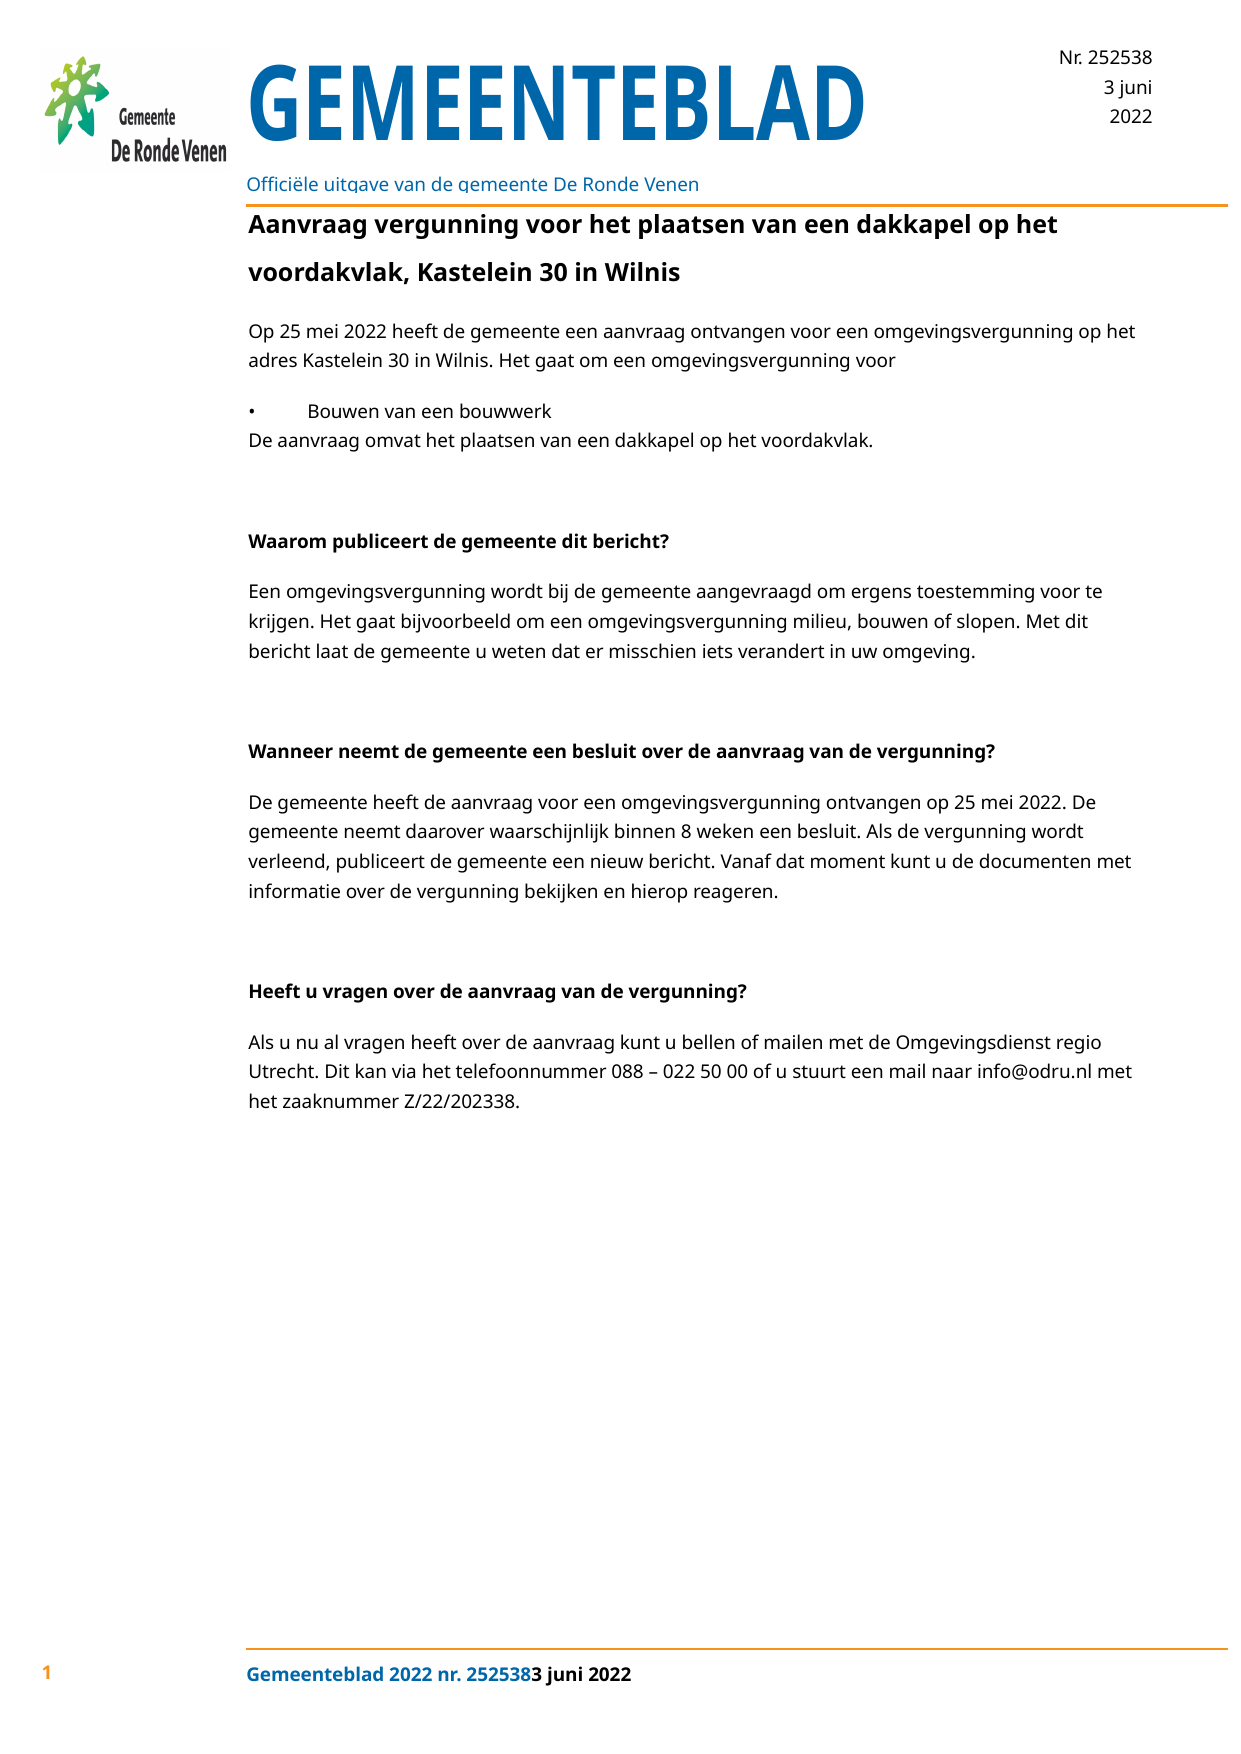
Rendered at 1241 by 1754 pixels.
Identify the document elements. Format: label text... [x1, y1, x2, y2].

text Heeft u vragen over de aanvraag van de vergunning? [248, 979, 1152, 1004]
text Waarom publiceert de gemeente dit bericht? [248, 528, 1152, 554]
text Aanvraag vergunning voor het plaatsen van een dakkapel op het voordakvlak, Kastelein 30 in Wilnis [248, 207, 1152, 288]
text Een omgevingsvergunning wordt bij de gemeente aangevraagd om ergens toestemming voor te krijgen. Het gaat bijvoorbeeld om een omgevingsvergunning milieu, bouwen of slopen. Met dit bericht laat de gemeente u weten dat er misschien iets verandert in uw omgeving. [248, 579, 1152, 664]
text Als u nu al vragen heeft over de aanvraag kunt u bellen of mailen met de Omgevingsdienst regio Utrecht. Dit kan via het telefoonnummer 088 – 022 50 00 of u stuurt een mail naar info@odru.nl met het zaaknummer Z/22/202338. [248, 1029, 1152, 1114]
picture [41, 47, 231, 172]
text De gemeente heeft de aanvraag voor een omgevingsvergunning ontvangen op 25 mei 2022. De gemeente neemt daarover waarschijnlijk binnen 8 weken een besluit. Als de vergunning wordt verleend, publiceert de gemeente een nieuw bericht. Vanaf dat moment kunt u de documenten met informatie over de vergunning bekijken en hierop reageren. [248, 789, 1152, 904]
text De aanvraag omvat het plaatsen van een dakkapel op het voordakvlak. [248, 427, 1152, 453]
list Bouwen van een bouwwerk [248, 398, 1152, 424]
text Wanneer neemt de gemeente een besluit over de aanvraag van de vergunning? [248, 739, 1152, 764]
text Op 25 mei 2022 heeft de gemeente een aanvraag ontvangen voor een omgevingsvergunning op het adres Kastelein 30 in Wilnis. Het gaat om een omgevingsvergunning voor [248, 318, 1152, 373]
